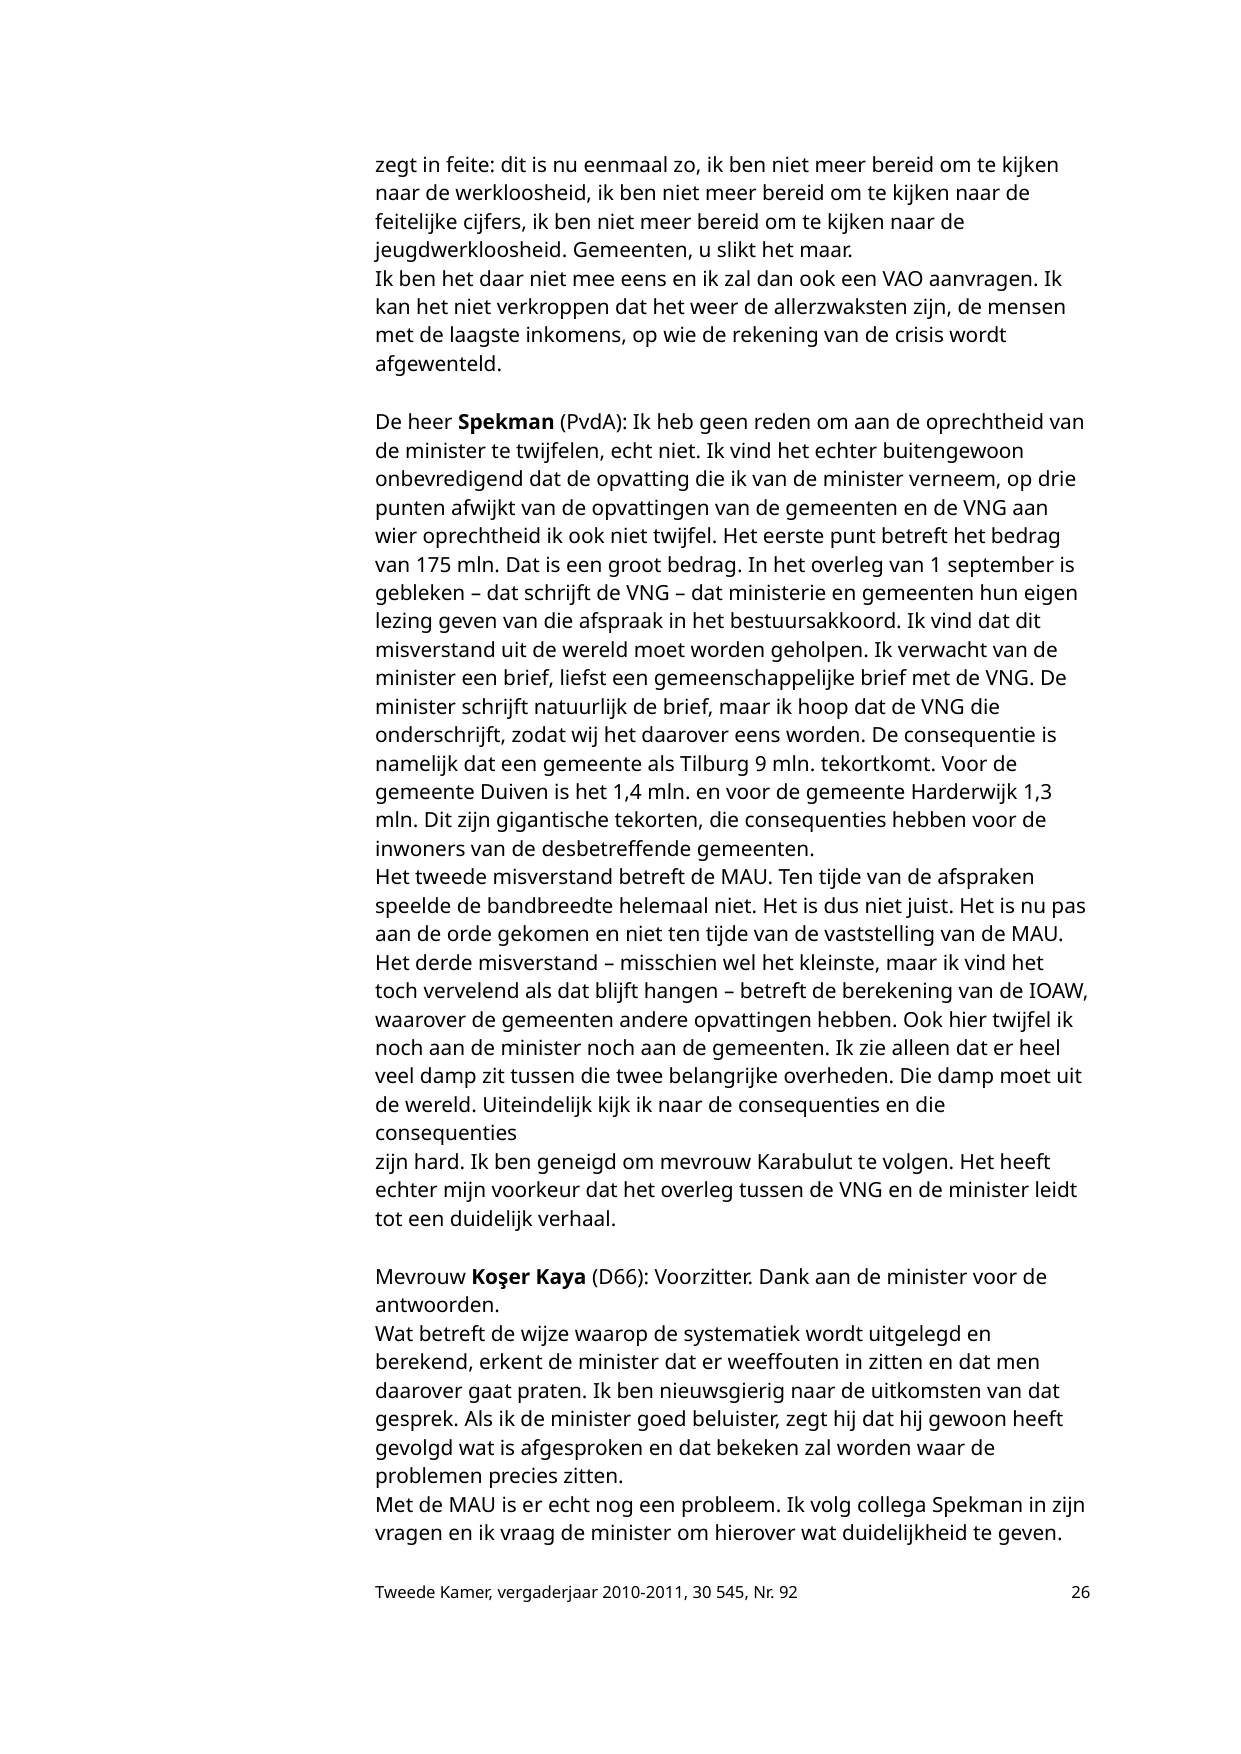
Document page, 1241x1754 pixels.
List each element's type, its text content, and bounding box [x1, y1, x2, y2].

text Wat betreft de wijze waarop de systematiek wordt uitgelegd en berekend, erkent de minister dat er weeffouten in zitten en dat men daarover gaat praten. Ik ben nieuwsgierig naar de uitkomsten van dat gesprek. Als ik de minister goed beluister, zegt hij dat hij gewoon heeft gevolgd wat is afgesproken en dat bekeken zal worden waar de problemen precies zitten. [375, 1319, 1090, 1490]
text Het tweede misverstand betreft de MAU. Ten tijde van de afspraken speelde de bandbreedte helemaal niet. Het is dus niet juist. Het is nu pas aan de orde gekomen en niet ten tijde van de vaststelling van de MAU. [375, 862, 1090, 948]
text Mevrouw Koşer Kaya (D66): Voorzitter. Dank aan de minister voor de antwoorden. [375, 1262, 1090, 1319]
text zegt in feite: dit is nu eenmaal zo, ik ben niet meer bereid om te kijken naar de werkloosheid, ik ben niet meer bereid om te kijken naar de feitelijke cijfers, ik ben niet meer bereid om te kijken naar de jeugdwerkloosheid. Gemeenten, u slikt het maar. [375, 150, 1090, 264]
text Met de MAU is er echt nog een probleem. Ik volg collega Spekman in zijn vragen en ik vraag de minister om hierover wat duidelijkheid te geven. [375, 1490, 1090, 1547]
text zijn hard. Ik ben geneigd om mevrouw Karabulut te volgen. Het heeft echter mijn voorkeur dat het overleg tussen de VNG en de minister leidt tot een duidelijk verhaal. [375, 1147, 1090, 1232]
text Ik ben het daar niet mee eens en ik zal dan ook een VAO aanvragen. Ik kan het niet verkroppen dat het weer de allerzwaksten zijn, de mensen met de laagste inkomens, op wie de rekening van de crisis wordt afgewenteld. [375, 264, 1090, 377]
text De heer Spekman (PvdA): Ik heb geen reden om aan de oprechtheid van de minister te twijfelen, echt niet. Ik vind het echter buitengewoon onbevredigend dat de opvatting die ik van de minister verneem, op drie punten afwijkt van de opvattingen van de gemeenten en de VNG aan wier oprechtheid ik ook niet twijfel. Het eerste punt betreft het bedrag van 175 mln. Dat is een groot bedrag. In het overleg van 1 september is gebleken – dat schrijft de VNG – dat ministerie en gemeenten hun eigen lezing geven van die afspraak in het bestuursakkoord. Ik vind dat dit misverstand uit de wereld moet worden geholpen. Ik verwacht van de minister een brief, liefst een gemeenschappelijke brief met de VNG. De minister schrijft natuurlijk de brief, maar ik hoop dat de VNG die onderschrijft, zodat wij het daarover eens worden. De consequentie is namelijk dat een gemeente als Tilburg 9 mln. tekortkomt. Voor de gemeente Duiven is het 1,4 mln. en voor de gemeente Harderwijk 1,3 mln. Dit zijn gigantische tekorten, die consequenties hebben voor de inwoners van de desbetreffende gemeenten. [375, 407, 1090, 862]
text Het derde misverstand – misschien wel het kleinste, maar ik vind het toch vervelend als dat blijft hangen – betreft de berekening van de IOAW, waarover de gemeenten andere opvattingen hebben. Ook hier twijfel ik noch aan de minister noch aan de gemeenten. Ik zie alleen dat er heel veel damp zit tussen die twee belangrijke overheden. Die damp moet uit de wereld. Uiteindelijk kijk ik naar de consequenties en die consequenties [375, 948, 1090, 1147]
